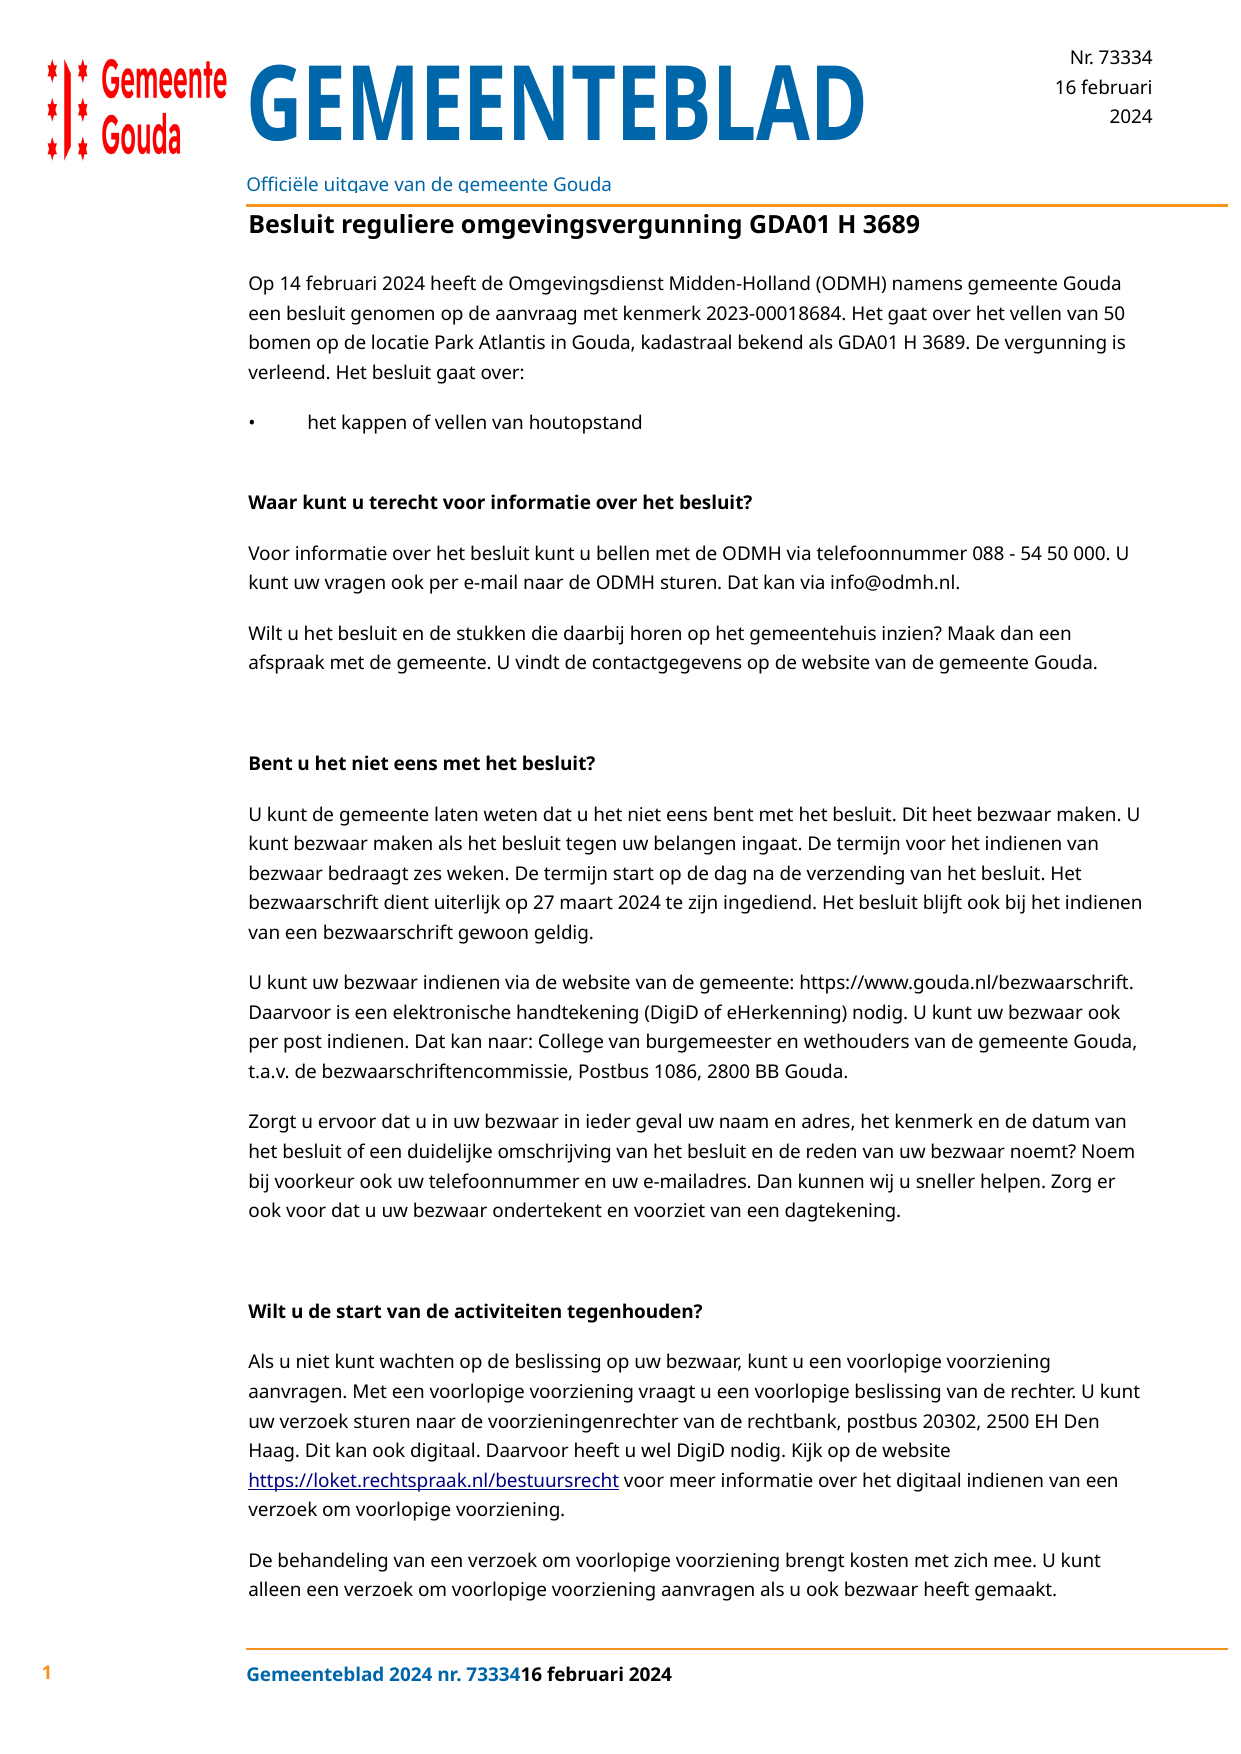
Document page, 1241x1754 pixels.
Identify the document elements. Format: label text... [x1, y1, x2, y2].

text De behandeling van een verzoek om voorlopige voorziening brengt kosten met zich mee. U kunt alleen een verzoek om voorlopige voorziening aanvragen als u ook bezwaar heeft gemaakt. [248, 1547, 1152, 1602]
text Waar kunt u terecht voor informatie over het besluit? [248, 489, 1152, 515]
text Wilt u de start van de activiteiten tegenhouden? [248, 1298, 1152, 1324]
text Wilt u het besluit en de stukken die daarbij horen op het gemeentehuis inzien? Maak dan een afspraak met de gemeente. U vindt de contactgegevens op de website van de gemeente Gouda. [248, 620, 1152, 675]
text Op 14 februari 2024 heeft de Omgevingsdienst Midden-Holland (ODMH) namens gemeente Gouda een besluit genomen op de aanvraag met kenmerk 2023-00018684. Het gaat over het vellen van 50 bomen op de locatie Park Atlantis in Gouda, kadastraal bekend als GDA01 H 3689. De vergunning is verleend. Het besluit gaat over: [248, 270, 1152, 385]
picture [41, 47, 231, 172]
text U kunt de gemeente laten weten dat u het niet eens bent met het besluit. Dit heet bezwaar maken. U kunt bezwaar maken als het besluit tegen uw belangen ingaat. De termijn voor het indienen van bezwaar bedraagt zes weken. De termijn start op de dag na de verzending van het besluit. Het bezwaarschrift dient uiterlijk op 27 maart 2024 te zijn ingediend. Het besluit blijft ook bij het indienen van een bezwaarschrift gewoon geldig. [248, 801, 1152, 945]
text Bent u het niet eens met het besluit? [248, 750, 1152, 776]
text Als u niet kunt wachten op de beslissing op uw bezwaar, kunt u een voorlopige voorziening aanvragen. Met een voorlopige voorziening vraagt u een voorlopige beslissing van de rechter. U kunt uw verzoek sturen naar de voorzieningenrechter van de rechtbank, postbus 20302, 2500 EH Den Haag. Dit kan ook digitaal. Daarvoor heeft u wel DigiD nodig. Kijk op de website https://loket.rechtspraak.nl/bestuursrecht voor meer informatie over het digitaal indienen van een verzoek om voorlopige voorziening. [248, 1349, 1152, 1522]
list het kappen of vellen van houtopstand [248, 409, 1152, 435]
text Besluit reguliere omgevingsvergunning GDA01 H 3689 [248, 207, 1152, 241]
text U kunt uw bezwaar indienen via de website van de gemeente: https://www.gouda.nl/bezwaarschrift. Daarvoor is een elektronische handtekening (DigiD of eHerkenning) nodig. U kunt uw bezwaar ook per post indienen. Dat kan naar: College van burgemeester en wethouders van de gemeente Gouda, t.a.v. de bezwaarschriftencommissie, Postbus 1086, 2800 BB Gouda. [248, 969, 1152, 1084]
text Zorgt u ervoor dat u in uw bezwaar in ieder geval uw naam en adres, het kenmerk en de datum van het besluit of een duidelijke omschrijving van het besluit en de reden van uw bezwaar noemt? Noem bij voorkeur ook uw telefoonnummer en uw e-mailadres. Dan kunnen wij u sneller helpen. Zorg er ook voor dat u uw bezwaar ondertekent en voorziet van een dagtekening. [248, 1109, 1152, 1223]
text Voor informatie over het besluit kunt u bellen met de ODMH via telefoonnummer 088 - 54 50 000. U kunt uw vragen ook per e-mail naar de ODMH sturen. Dat kan via info@odmh.nl. [248, 540, 1152, 595]
